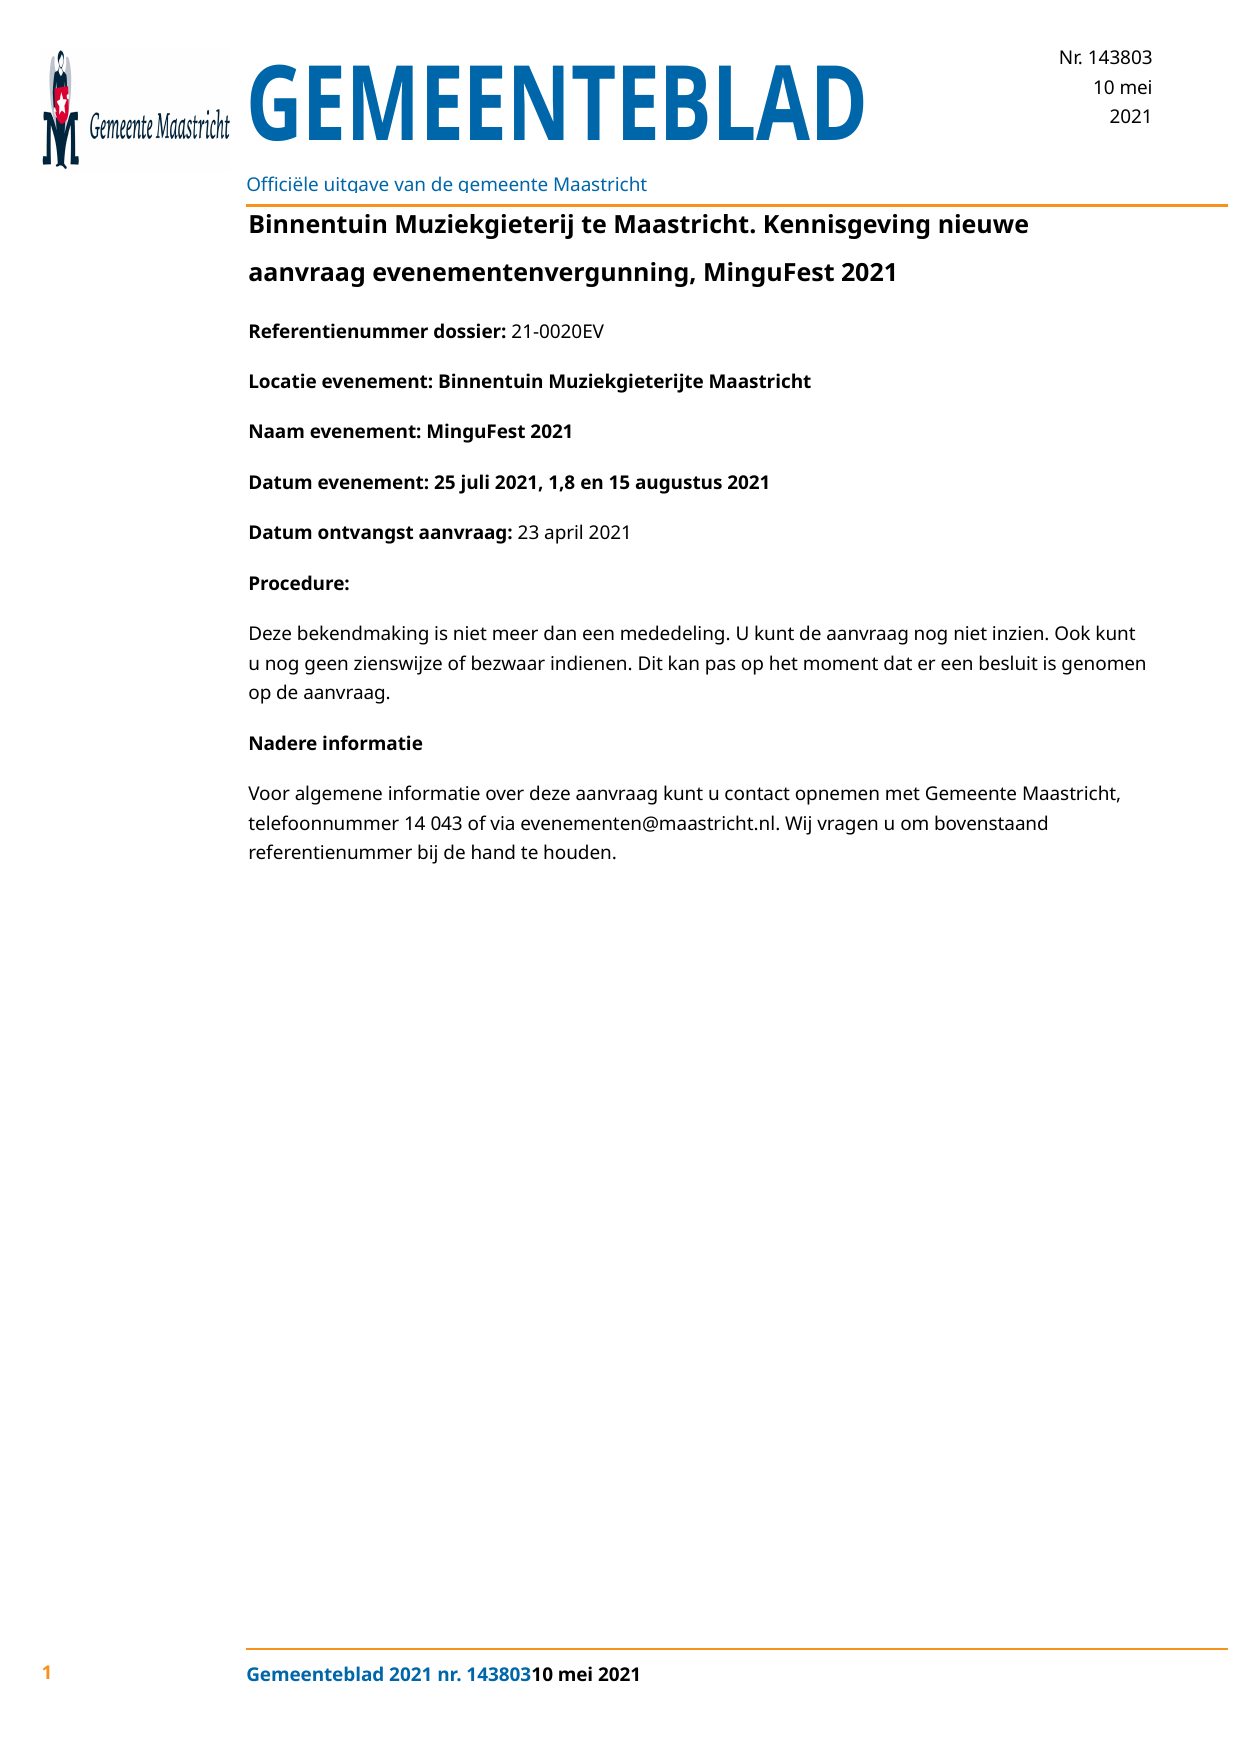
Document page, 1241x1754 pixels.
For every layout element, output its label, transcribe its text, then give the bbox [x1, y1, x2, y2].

text Binnentuin Muziekgieterij te Maastricht. Kennisgeving nieuwe aanvraag evenementenvergunning, MinguFest 2021 [248, 207, 1152, 288]
text Procedure: [248, 570, 1152, 596]
text Naam evenement: MinguFest 2021 [248, 419, 1152, 444]
text Locatie evenement: Binnentuin Muziekgieterijte Maastricht [248, 368, 1152, 394]
text Referentienummer dossier: 21-0020EV [248, 318, 1152, 344]
text Voor algemene informatie over deze aanvraag kunt u contact opnemen met Gemeente Maastricht, telefoonnummer 14 043 of via evenementen@maastricht.nl. Wij vragen u om bovenstaand referentienummer bij de hand te houden. [248, 780, 1152, 865]
text Datum ontvangst aanvraag: 23 april 2021 [248, 519, 1152, 545]
text Deze bekendmaking is niet meer dan een mededeling. U kunt de aanvraag nog niet inzien. Ook kunt u nog geen zienswijze of bezwaar indienen. Dit kan pas op het moment dat er een besluit is genomen op de aanvraag. [248, 620, 1152, 705]
text Nadere informatie [248, 730, 1152, 756]
picture [41, 47, 231, 172]
text Datum evenement: 25 juli 2021, 1,8 en 15 augustus 2021 [248, 469, 1152, 495]
